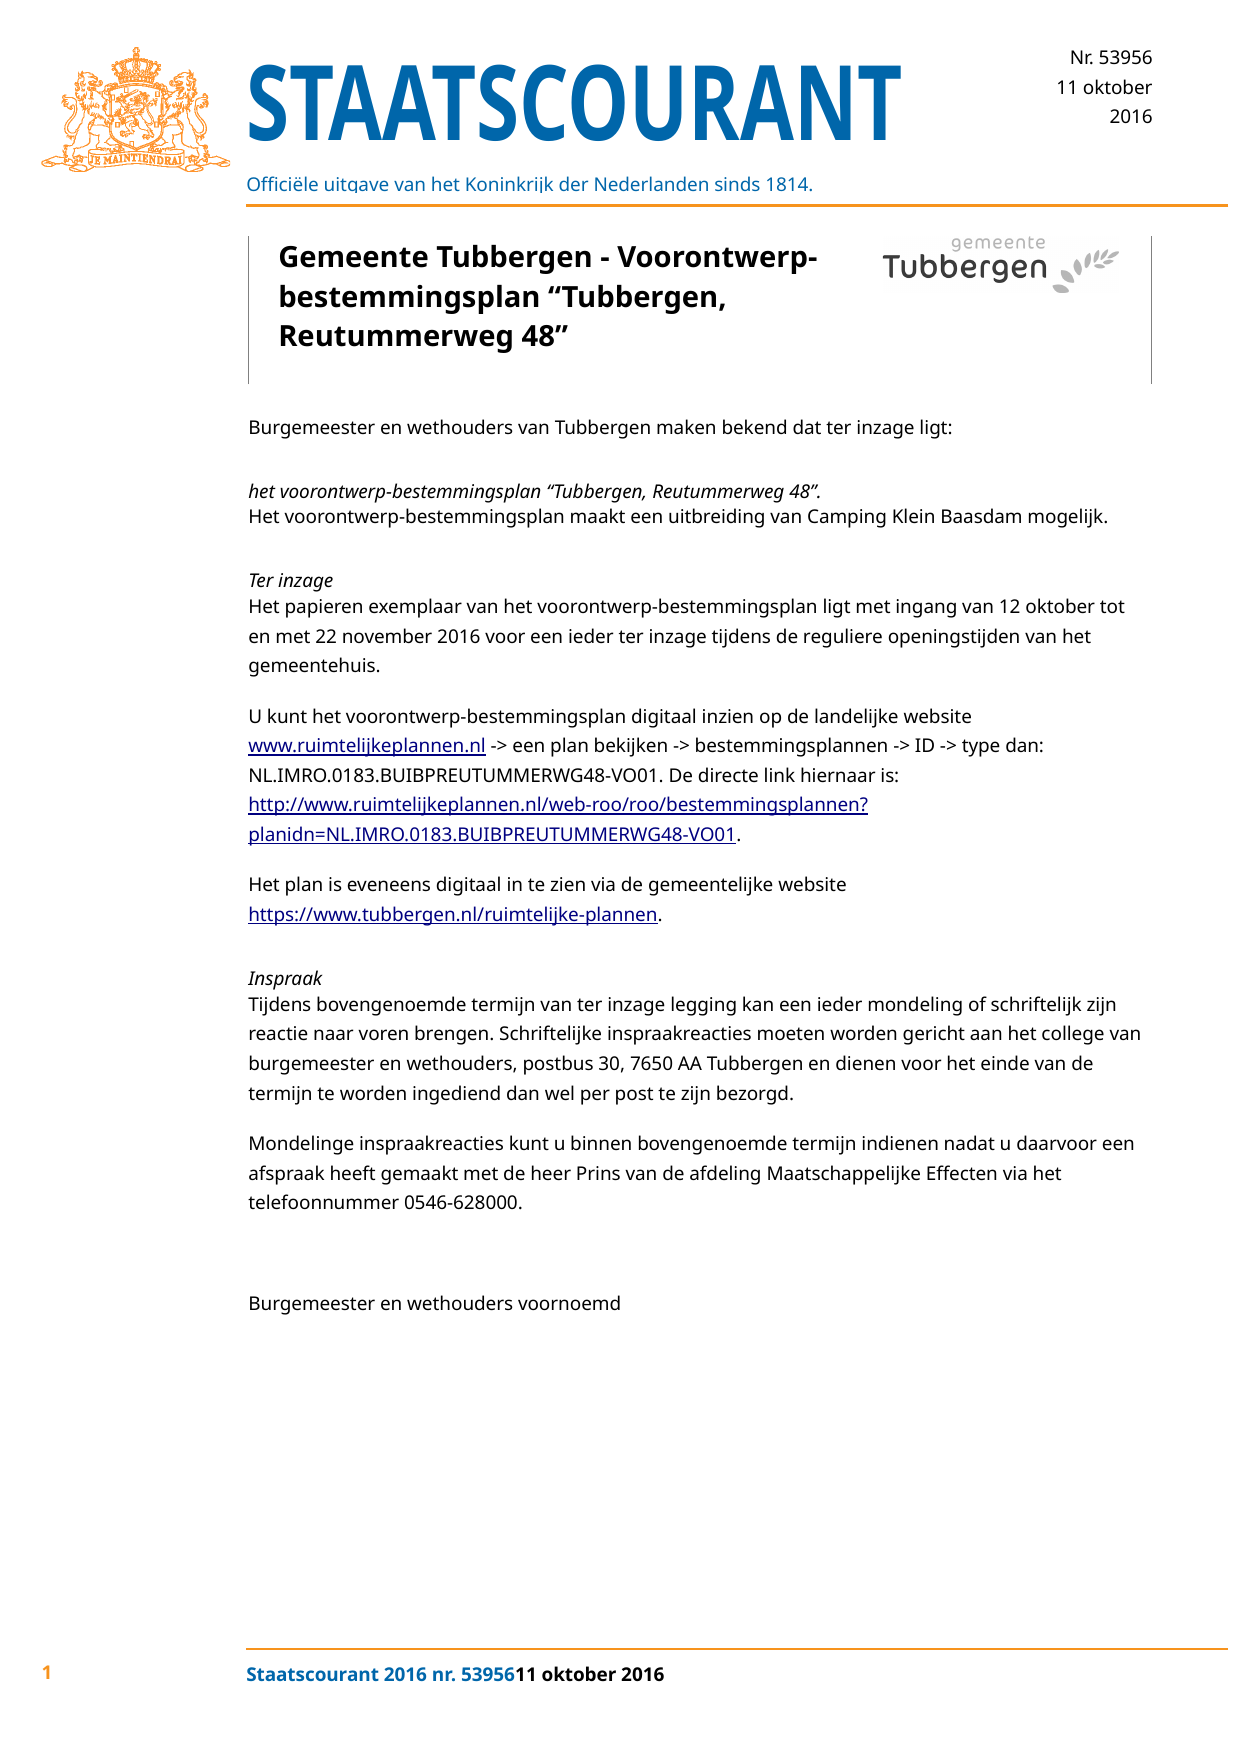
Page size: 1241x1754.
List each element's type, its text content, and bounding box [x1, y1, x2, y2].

text Het plan is eveneens digitaal in te zien via de gemeentelijke website https://www.tubbergen.nl/ruimtelijke-plannen. [248, 872, 1152, 927]
text het voorontwerp-bestemmingsplan “Tubbergen, Reutummerweg 48”. [248, 478, 1152, 504]
text Burgemeester en wethouders voornoemd [248, 1290, 1152, 1316]
table_header [850, 236, 1151, 384]
text U kunt het voorontwerp-bestemmingsplan digitaal inzien op de landelijke website www.ruimtelijkeplannen.nl -> een plan bekijken -> bestemmingsplannen -> ID -> type dan: NL.IMRO.0183.BUIBPREUTUMMERWG48-VO01. De directe link hiernaar is: http://www.ruimtelijkeplannen.nl/web-roo/roo/bestemmingsplannen?planidn=NL.IMRO.0183.BUIBPREUTUMMERWG48-VO01. [248, 703, 1152, 847]
text Het papieren exemplaar van het voorontwerp-bestemmingsplan ligt met ingang van 12 oktober tot en met 22 november 2016 voor een ieder ter inzage tijdens de reguliere openingstijden van het gemeentehuis. [248, 593, 1152, 678]
text Het voorontwerp-bestemmingsplan maakt een uitbreiding van Camping Klein Baasdam mogelijk. [248, 504, 1152, 529]
text Tijdens bovengenoemde termijn van ter inzage legging kan een ieder mondeling of schriftelijk zijn reactie naar voren brengen. Schriftelijke inspraakreacties moeten worden gericht aan het college van burgemeester en wethouders, postbus 30, 7650 AA Tubbergen en dienen voor het einde van de termijn te worden ingediend dan wel per post te zijn bezorgd. [248, 991, 1152, 1105]
picture [41, 47, 231, 172]
picture [882, 236, 1119, 293]
text Mondelinge inspraakreacties kunt u binnen bovengenoemde termijn indienen nadat u daarvoor een afspraak heeft gemaakt met de heer Prins van de afdeling Maatschappelijke Effecten via het telefoonnummer 0546-628000. [248, 1130, 1152, 1215]
text Burgemeester en wethouders van Tubbergen maken bekend dat ter inzage ligt: [248, 414, 1152, 440]
text Ter inzage [248, 568, 1152, 593]
text Inspraak [248, 965, 1152, 991]
table_header Gemeente Tubbergen - Voorontwerp-bestemmingsplan “Tubbergen, Reutummerweg 48” [249, 236, 850, 384]
